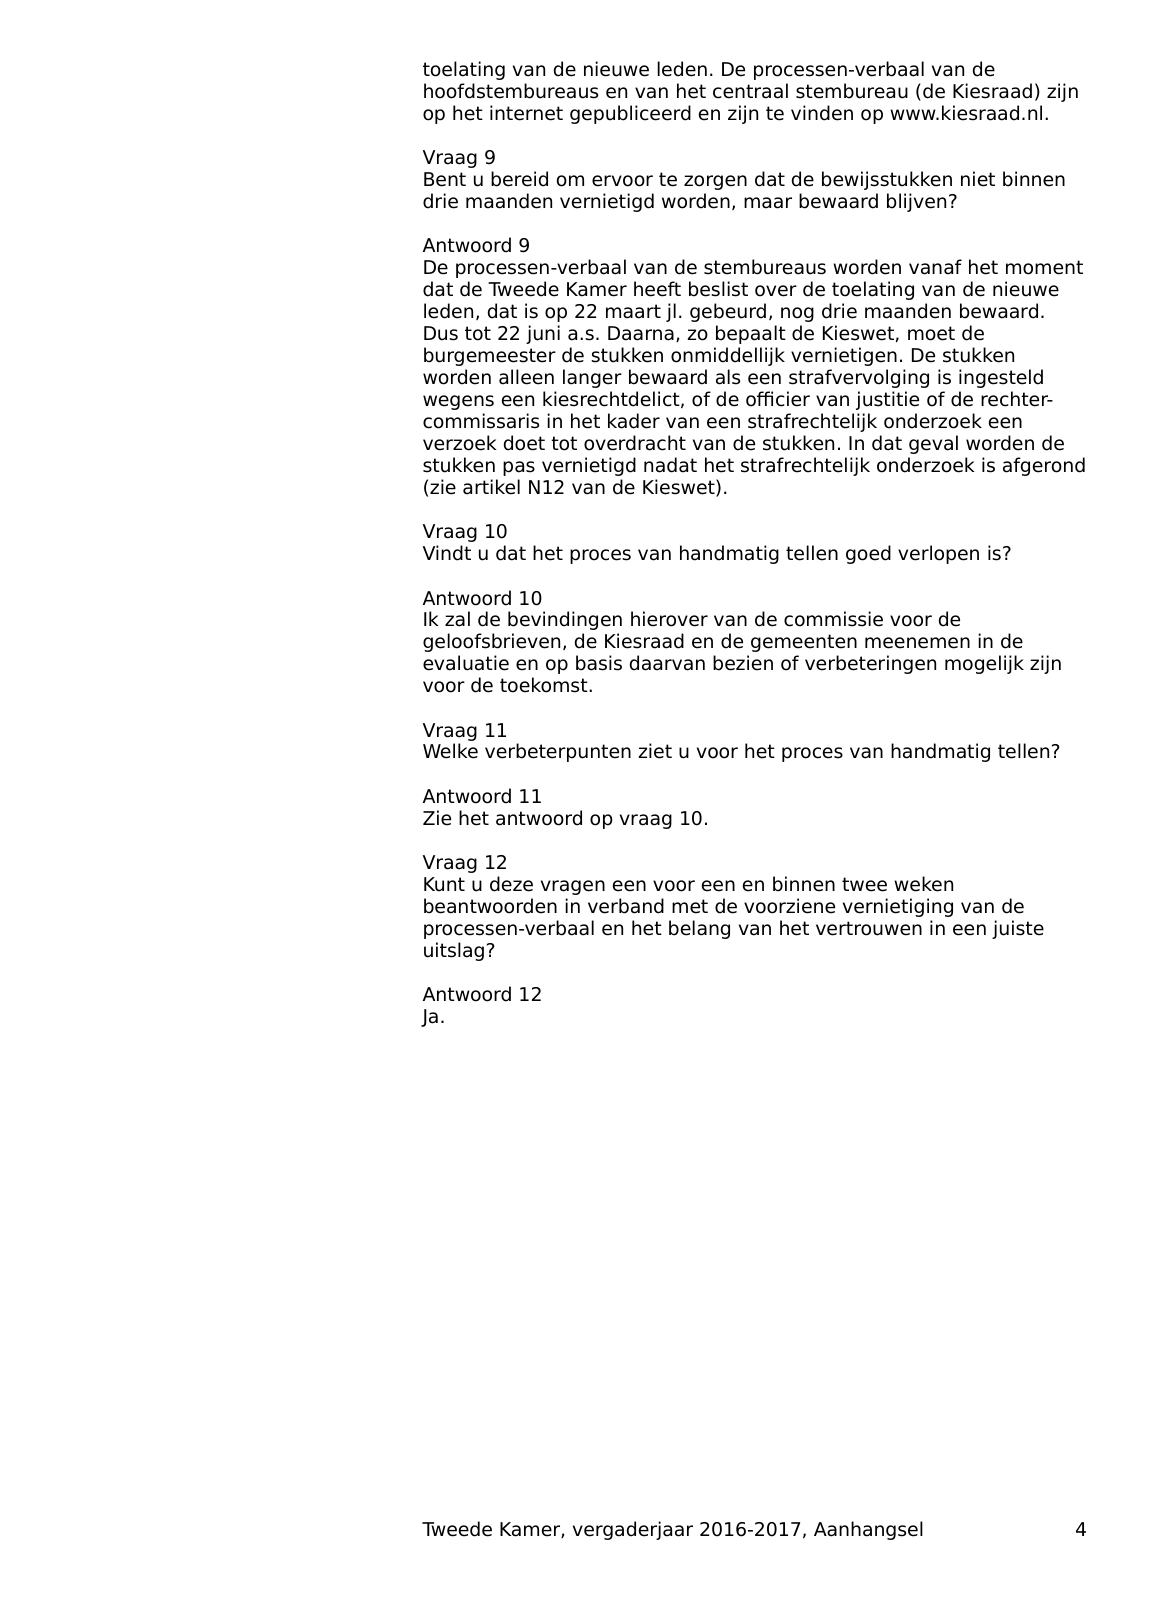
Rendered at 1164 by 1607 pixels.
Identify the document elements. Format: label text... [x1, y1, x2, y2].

text Kunt u deze vragen een voor een en binnen twee weken beantwoorden in verband met de voorziene vernietiging van de processen-verbaal en het belang van het vertrouwen in een juiste uitslag? [422, 874, 1087, 962]
text Vraag 9 [422, 147, 1087, 169]
text Welke verbeterpunten ziet u voor het proces van handmatig tellen? [422, 741, 1087, 763]
text Zie het antwoord op vraag 10. [422, 808, 1087, 829]
text Bent u bereid om ervoor te zorgen dat de bewijsstukken niet binnen drie maanden vernietigd worden, maar bewaard blijven? [422, 169, 1087, 213]
text Ik zal de bevindingen hierover van de commissie voor de geloofsbrieven, de Kiesraad en de gemeenten meenemen in de evaluatie en op basis daarvan bezien of verbeteringen mogelijk zijn voor de toekomst. [422, 609, 1087, 697]
text Vindt u dat het proces van handmatig tellen goed verlopen is? [422, 543, 1087, 565]
text Vraag 12 [422, 852, 1087, 874]
text Antwoord 12 [422, 984, 1087, 1006]
text Vraag 10 [422, 521, 1087, 543]
text Antwoord 11 [422, 786, 1087, 808]
text toelating van de nieuwe leden. De processen-verbaal van de hoofdstembureaus en van het centraal stembureau (de Kiesraad) zijn op het internet gepubliceerd en zijn te vinden op www.kiesraad.nl. [422, 59, 1087, 125]
text Antwoord 9 [422, 235, 1087, 257]
text Vraag 11 [422, 719, 1087, 741]
text Antwoord 10 [422, 587, 1087, 609]
text Ja. [422, 1006, 1087, 1028]
text De processen-verbaal van de stembureaus worden vanaf het moment dat de Tweede Kamer heeft beslist over de toelating van de nieuwe leden, dat is op 22 maart jl. gebeurd, nog drie maanden bewaard. Dus tot 22 juni a.s. Daarna, zo bepaalt de Kieswet, moet de burgemeester de stukken onmiddellijk vernietigen. De stukken worden alleen langer bewaard als een strafvervolging is ingesteld wegens een kiesrechtdelict, of de officier van justitie of de rechter- commissaris in het kader van een strafrechtelijk onderzoek een verzoek doet tot overdracht van de stukken. In dat geval worden de stukken pas vernietigd nadat het strafrechtelijk onderzoek is afgerond (zie artikel N12 van de Kieswet). [422, 257, 1087, 499]
